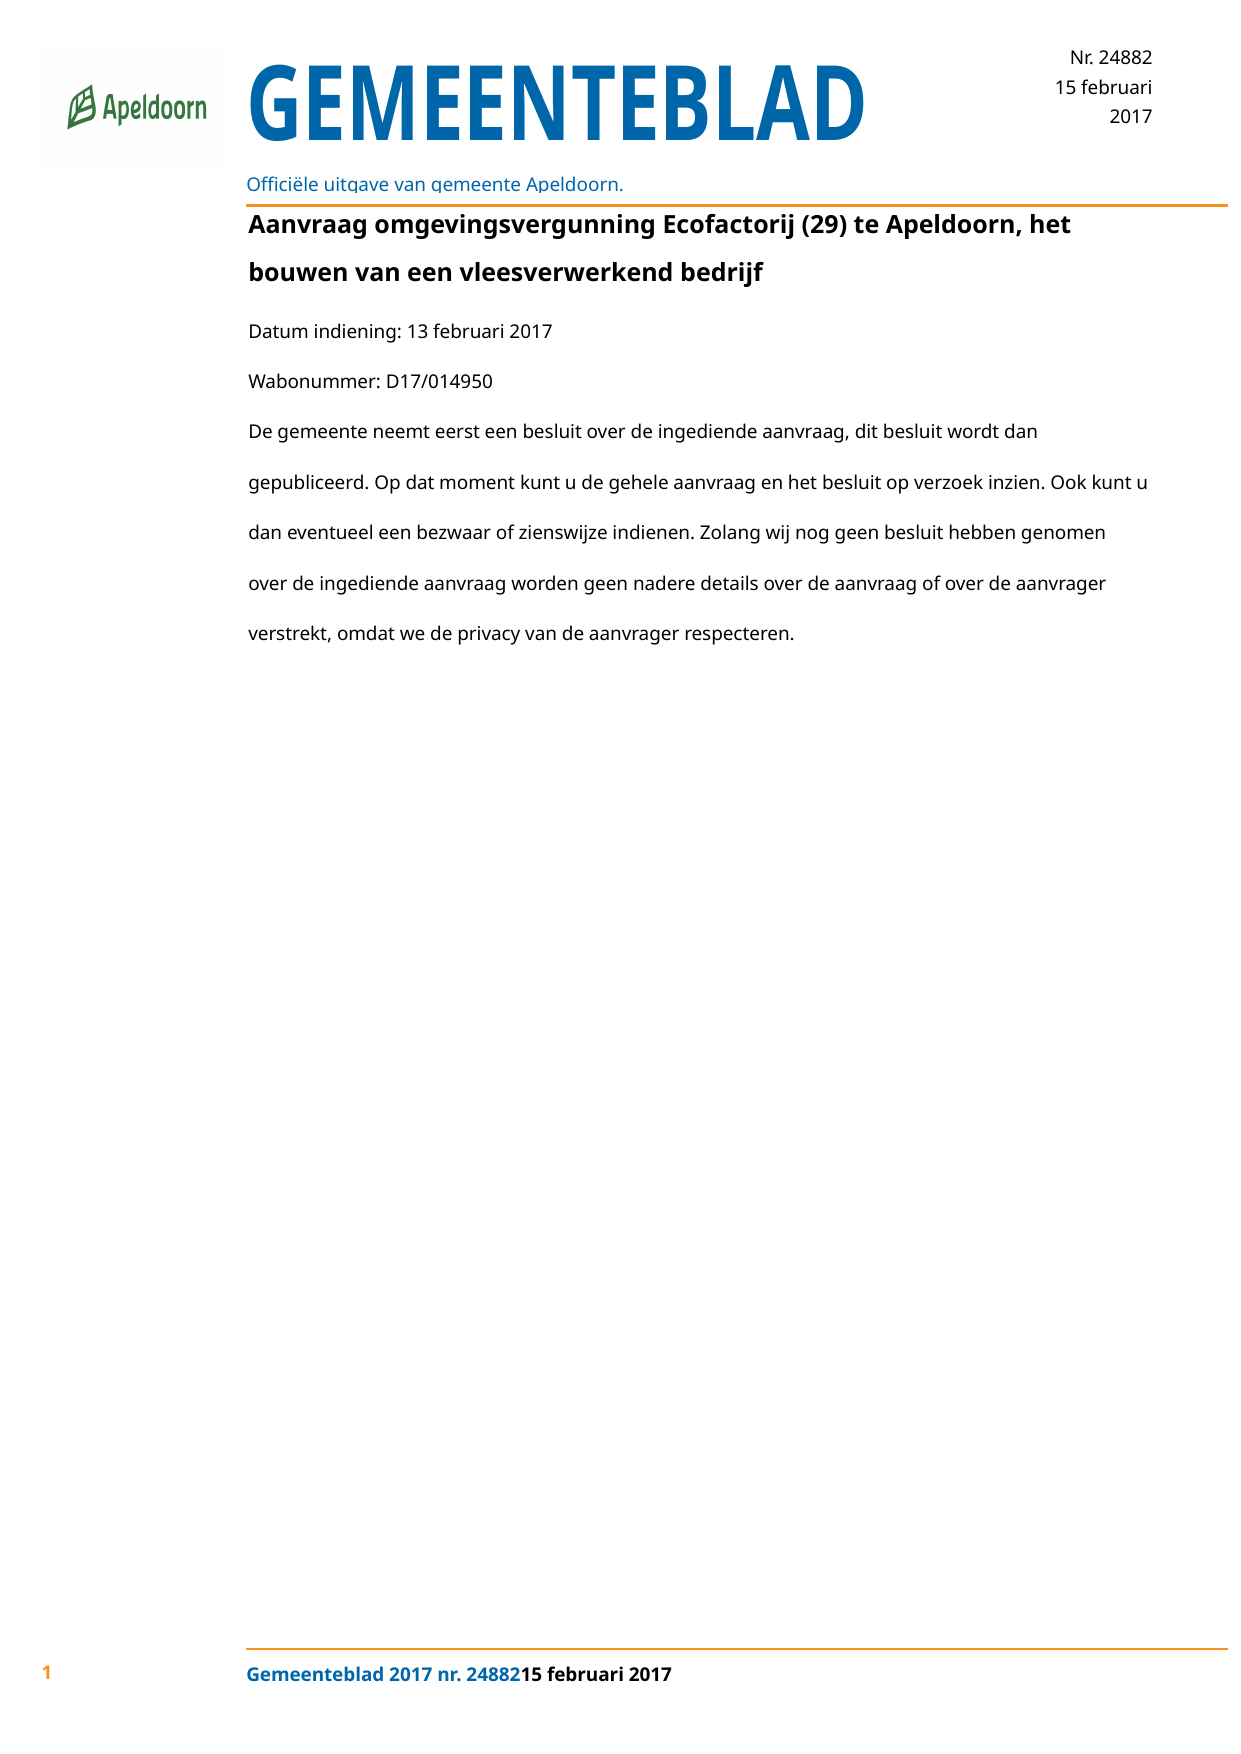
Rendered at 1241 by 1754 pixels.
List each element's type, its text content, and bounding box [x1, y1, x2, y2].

text gepubliceerd. Op dat moment kunt u de gehele aanvraag en het besluit op verzoek inzien. Ook kunt u [248, 469, 1152, 495]
text verstrekt, omdat we de privacy van de aanvrager respecteren. [248, 620, 1152, 646]
text over de ingediende aanvraag worden geen nadere details over de aanvraag of over de aanvrager [248, 570, 1152, 596]
picture [41, 47, 231, 172]
text Aanvraag omgevingsvergunning Ecofactorij (29) te Apeldoorn, het bouwen van een vleesverwerkend bedrijf [248, 207, 1152, 288]
text dan eventueel een bezwaar of zienswijze indienen. Zolang wij nog geen besluit hebben genomen [248, 519, 1152, 545]
text Wabonummer: D17/014950 [248, 368, 1152, 394]
text Datum indiening: 13 februari 2017 [248, 318, 1152, 344]
text De gemeente neemt eerst een besluit over de ingediende aanvraag, dit besluit wordt dan [248, 419, 1152, 444]
